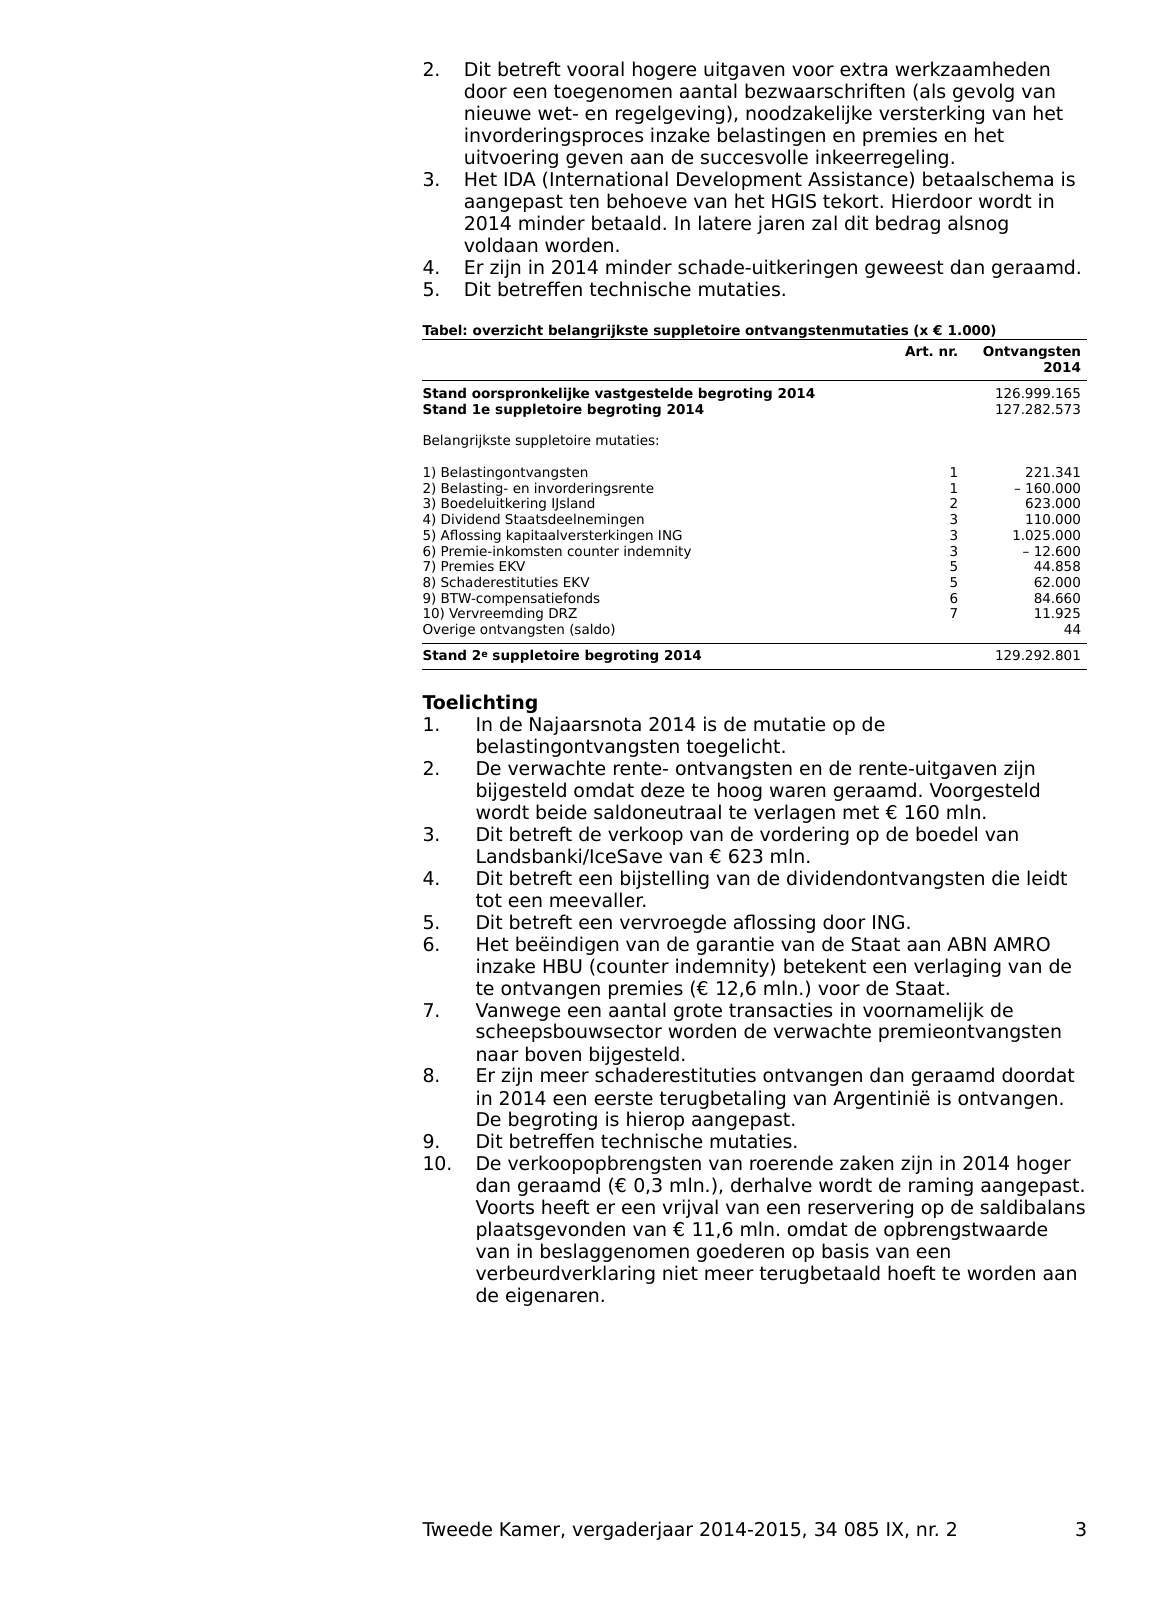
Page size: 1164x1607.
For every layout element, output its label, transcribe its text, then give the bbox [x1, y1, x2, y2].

table_cell – 160.000 [964, 480, 1087, 496]
subtitle Toelichting [422, 692, 1087, 714]
table_cell 6 [884, 591, 964, 606]
table_cell [884, 433, 964, 449]
table_cell 5 [884, 575, 964, 591]
table_cell 4) Dividend Staatsdeelnemingen [422, 512, 884, 528]
table_cell 6) Premie-inkomsten counter indemnity [422, 543, 884, 559]
table_cell 11.925 [964, 606, 1087, 622]
table_cell 7) Premies EKV [422, 559, 884, 575]
text 4. Er zijn in 2014 minder schade-uitkeringen geweest dan geraamd. [422, 257, 1087, 279]
table_cell Stand 1e suppletoire begroting 2014 [422, 402, 884, 417]
table_cell [422, 340, 884, 380]
table_cell [422, 449, 884, 465]
text 5. Dit betreft een vervroegde aflossing door ING. [422, 912, 1087, 933]
table_cell [884, 402, 964, 417]
table_cell 9) BTW-compensatiefonds [422, 591, 884, 606]
table_cell 126.999.165 [964, 381, 1087, 402]
table_cell 3) Boedeluitkering IJsland [422, 496, 884, 512]
table_cell [964, 449, 1087, 465]
table_cell Ontvangsten 2014 [964, 340, 1087, 380]
table_cell 623.000 [964, 496, 1087, 512]
table_cell 10) Vervreemding DRZ [422, 606, 884, 622]
text 5. Dit betreffen technische mutaties. [422, 279, 1087, 301]
text 1. In de Najaarsnota 2014 is de mutatie op de belastingontvangsten toegelicht. [422, 714, 1087, 758]
table_cell 221.341 [964, 465, 1087, 480]
table_cell 7 [884, 606, 964, 622]
table_cell [964, 418, 1087, 433]
table_cell 8) Schaderestituties EKV [422, 575, 884, 591]
table_cell 62.000 [964, 575, 1087, 591]
table_cell 3 [884, 528, 964, 543]
table_cell 5 [884, 559, 964, 575]
table_cell [884, 418, 964, 433]
table_cell 1 [884, 465, 964, 480]
table_cell 44.858 [964, 559, 1087, 575]
table_cell Belangrijkste suppletoire mutaties: [422, 433, 884, 449]
text 4. Dit betreft een bijstelling van de dividendontvangsten die leidt tot een meevaller. [422, 868, 1087, 912]
table_cell Stand 2e suppletoire begroting 2014 [422, 644, 884, 668]
text 8. Er zijn meer schaderestituties ontvangen dan geraamd doordat in 2014 een eerste terugbetaling van Argentinië is ontvangen. De begroting is hierop aangepast. [422, 1065, 1087, 1131]
table_cell [884, 449, 964, 465]
text 3. Het IDA (International Development Assistance) betaalschema is aangepast ten behoeve van het HGIS tekort. Hierdoor wordt in 2014 minder betaald. In latere jaren zal dit bedrag alsnog voldaan worden. [422, 169, 1087, 257]
table_cell 1 [884, 480, 964, 496]
table_cell Overige ontvangsten (saldo) [422, 622, 884, 642]
table_cell 127.282.573 [964, 402, 1087, 417]
text 10. De verkoopopbrengsten van roerende zaken zijn in 2014 hoger dan geraamd (€ 0,3 mln.), derhalve wordt de raming aangepast. Voorts heeft er een vrijval van een reservering op de saldibalans plaatsgevonden van € 11,6 mln. omdat de opbrengstwaarde van in beslaggenomen goederen op basis van een verbeurdverklaring niet meer terugbetaald hoeft te worden aan de eigenaren. [422, 1153, 1087, 1307]
table_cell 84.660 [964, 591, 1087, 606]
table_cell 1.025.000 [964, 528, 1087, 543]
table_cell [884, 644, 964, 668]
text 3. Dit betreft de verkoop van de vordering op de boedel van Landsbanki/IceSave van € 623 mln. [422, 824, 1087, 868]
table_cell 110.000 [964, 512, 1087, 528]
table_cell – 12.600 [964, 543, 1087, 559]
table_cell 2 [884, 496, 964, 512]
text 9. Dit betreffen technische mutaties. [422, 1131, 1087, 1153]
table_header Tabel: overzicht belangrijkste suppletoire ontvangstenmutaties (x € 1.000) [422, 323, 1087, 338]
table_cell 2) Belasting- en invorderingsrente [422, 480, 884, 496]
table_cell Stand oorspronkelijke vastgestelde begroting 2014 [422, 381, 884, 402]
table_cell 1) Belastingontvangsten [422, 465, 884, 480]
table_cell [884, 381, 964, 402]
text 7. Vanwege een aantal grote transacties in voornamelijk de scheepsbouwsector worden de verwachte premieontvangsten naar boven bijgesteld. [422, 999, 1087, 1065]
text 6. Het beëindigen van de garantie van de Staat aan ABN AMRO inzake HBU (counter indemnity) betekent een verlaging van de te ontvangen premies (€ 12,6 mln.) voor de Staat. [422, 933, 1087, 999]
table_cell [422, 418, 884, 433]
text 2. Dit betreft vooral hogere uitgaven voor extra werkzaamheden door een toegenomen aantal bezwaarschriften (als gevolg van nieuwe wet- en regelgeving), noodzakelijke versterking van het invorderingsproces inzake belastingen en premies en het uitvoering geven aan de succesvolle inkeerregeling. [422, 59, 1087, 169]
table_cell 3 [884, 512, 964, 528]
text 2. De verwachte rente- ontvangsten en de rente-uitgaven zijn bijgesteld omdat deze te hoog waren geraamd. Voorgesteld wordt beide saldoneutraal te verlagen met € 160 mln. [422, 758, 1087, 824]
table_cell [884, 622, 964, 642]
table_cell Art. nr. [884, 340, 964, 380]
table_cell 129.292.801 [964, 644, 1087, 668]
table_cell 5) Aflossing kapitaalversterkingen ING [422, 528, 884, 543]
table_cell 44 [964, 622, 1087, 642]
table_cell 3 [884, 543, 964, 559]
table_cell [964, 433, 1087, 449]
